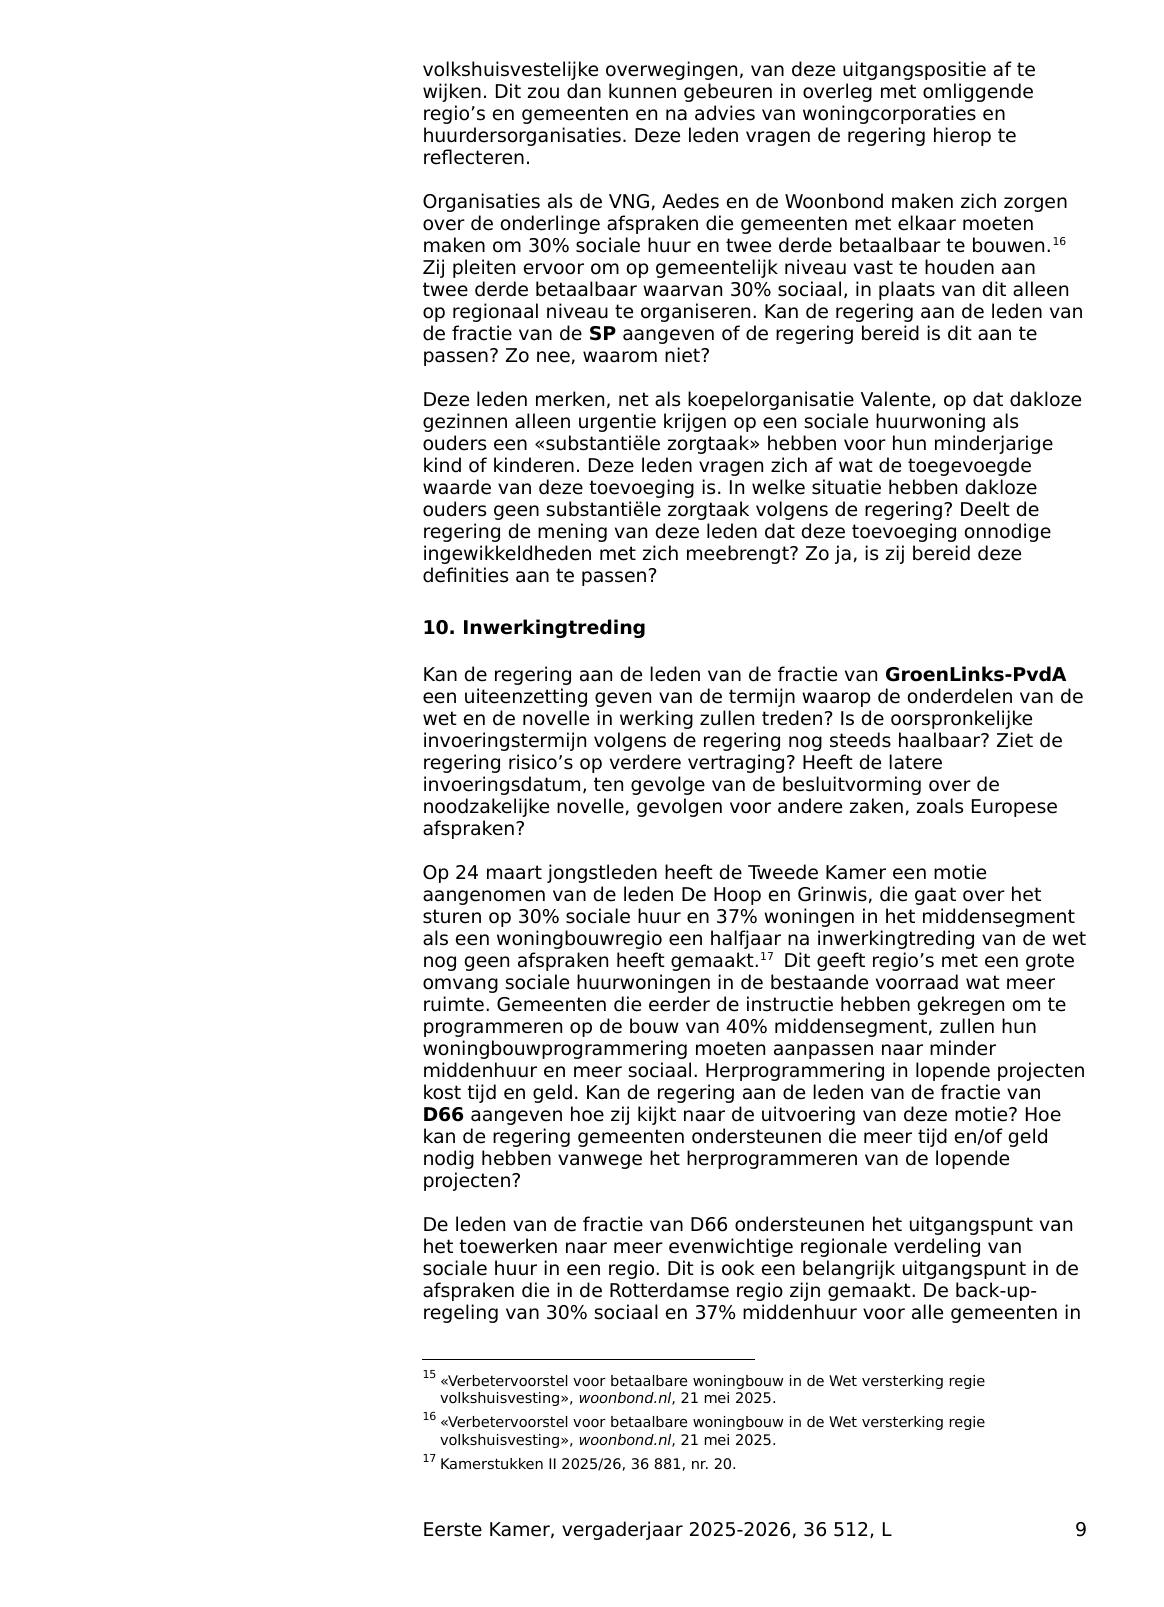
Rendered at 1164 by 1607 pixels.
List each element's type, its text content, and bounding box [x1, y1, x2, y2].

text volkshuisvestelijke overwegingen, van deze uitgangspositie af te wijken. Dit zou dan kunnen gebeuren in overleg met omliggende regio’s en gemeenten en na advies van woningcorporaties en huurdersorganisaties. Deze leden vragen de regering hierop te reflecteren. [422, 59, 1087, 169]
text Organisaties als de VNG, Aedes en de Woonbond maken zich zorgen over de onderlinge afspraken die gemeenten met elkaar moeten maken om 30% sociale huur en twee derde betaalbaar te bouwen. Zij pleiten ervoor om op gemeentelijk niveau vast te houden aan twee derde betaalbaar waarvan 30% sociaal, in plaats van dit alleen op regionaal niveau te organiseren. Kan de regering aan de leden van de fractie van de SP aangeven of de regering bereid is dit aan te passen? Zo nee, waarom niet? [422, 191, 1087, 367]
text De leden van de fractie van D66 ondersteunen het uitgangspunt van het toewerken naar meer evenwichtige regionale verdeling van sociale huur in een regio. Dit is ook een belangrijk uitgangspunt in de afspraken die in de Rotterdamse regio zijn gemaakt. De back-up-regeling van 30% sociaal en 37% middenhuur voor alle gemeenten in [422, 1214, 1087, 1324]
text Kan de regering aan de leden van de fractie van GroenLinks-PvdA een uiteenzetting geven van de termijn waarop de onderdelen van de wet en de novelle in werking zullen treden? Is de oorspronkelijke invoeringstermijn volgens de regering nog steeds haalbaar? Ziet de regering risico’s op verdere vertraging? Heeft de latere invoeringsdatum, ten gevolge van de besluitvorming over de noodzakelijke novelle, gevolgen voor andere zaken, zoals Europese afspraken? [422, 664, 1087, 840]
text «Verbetervoorstel voor betaalbare woningbouw in de Wet versterking regie volkshuisvesting», woonbond.nl, 21 mei 2025. [422, 1368, 1087, 1407]
text Kamerstukken II 2025/26, 36 881, nr. 20. [422, 1452, 1087, 1474]
text «Verbetervoorstel voor betaalbare woningbouw in de Wet versterking regie volkshuisvesting», woonbond.nl, 21 mei 2025. [422, 1410, 1087, 1449]
subtitle 10. Inwerkingtreding [422, 617, 1087, 639]
text Op 24 maart jongstleden heeft de Tweede Kamer een motie aangenomen van de leden De Hoop en Grinwis, die gaat over het sturen op 30% sociale huur en 37% woningen in het middensegment als een woningbouwregio een halfjaar na inwerkingtreding van de wet nog geen afspraken heeft gemaakt. Dit geeft regio’s met een grote omvang sociale huurwoningen in de bestaande voorraad wat meer ruimte. Gemeenten die eerder de instructie hebben gekregen om te programmeren op de bouw van 40% middensegment, zullen hun woningbouwprogrammering moeten aanpassen naar minder middenhuur en meer sociaal. Herprogrammering in lopende projecten kost tijd en geld. Kan de regering aan de leden van de fractie van D66 aangeven hoe zij kijkt naar de uitvoering van deze motie? Hoe kan de regering gemeenten ondersteunen die meer tijd en/of geld nodig hebben vanwege het herprogrammeren van de lopende projecten? [422, 862, 1087, 1192]
text Deze leden merken, net als koepelorganisatie Valente, op dat dakloze gezinnen alleen urgentie krijgen op een sociale huurwoning als ouders een «substantiële zorgtaak» hebben voor hun minderjarige kind of kinderen. Deze leden vragen zich af wat de toegevoegde waarde van deze toevoeging is. In welke situatie hebben dakloze ouders geen substantiële zorgtaak volgens de regering? Deelt de regering de mening van deze leden dat deze toevoeging onnodige ingewikkeldheden met zich meebrengt? Zo ja, is zij bereid deze definities aan te passen? [422, 389, 1087, 587]
